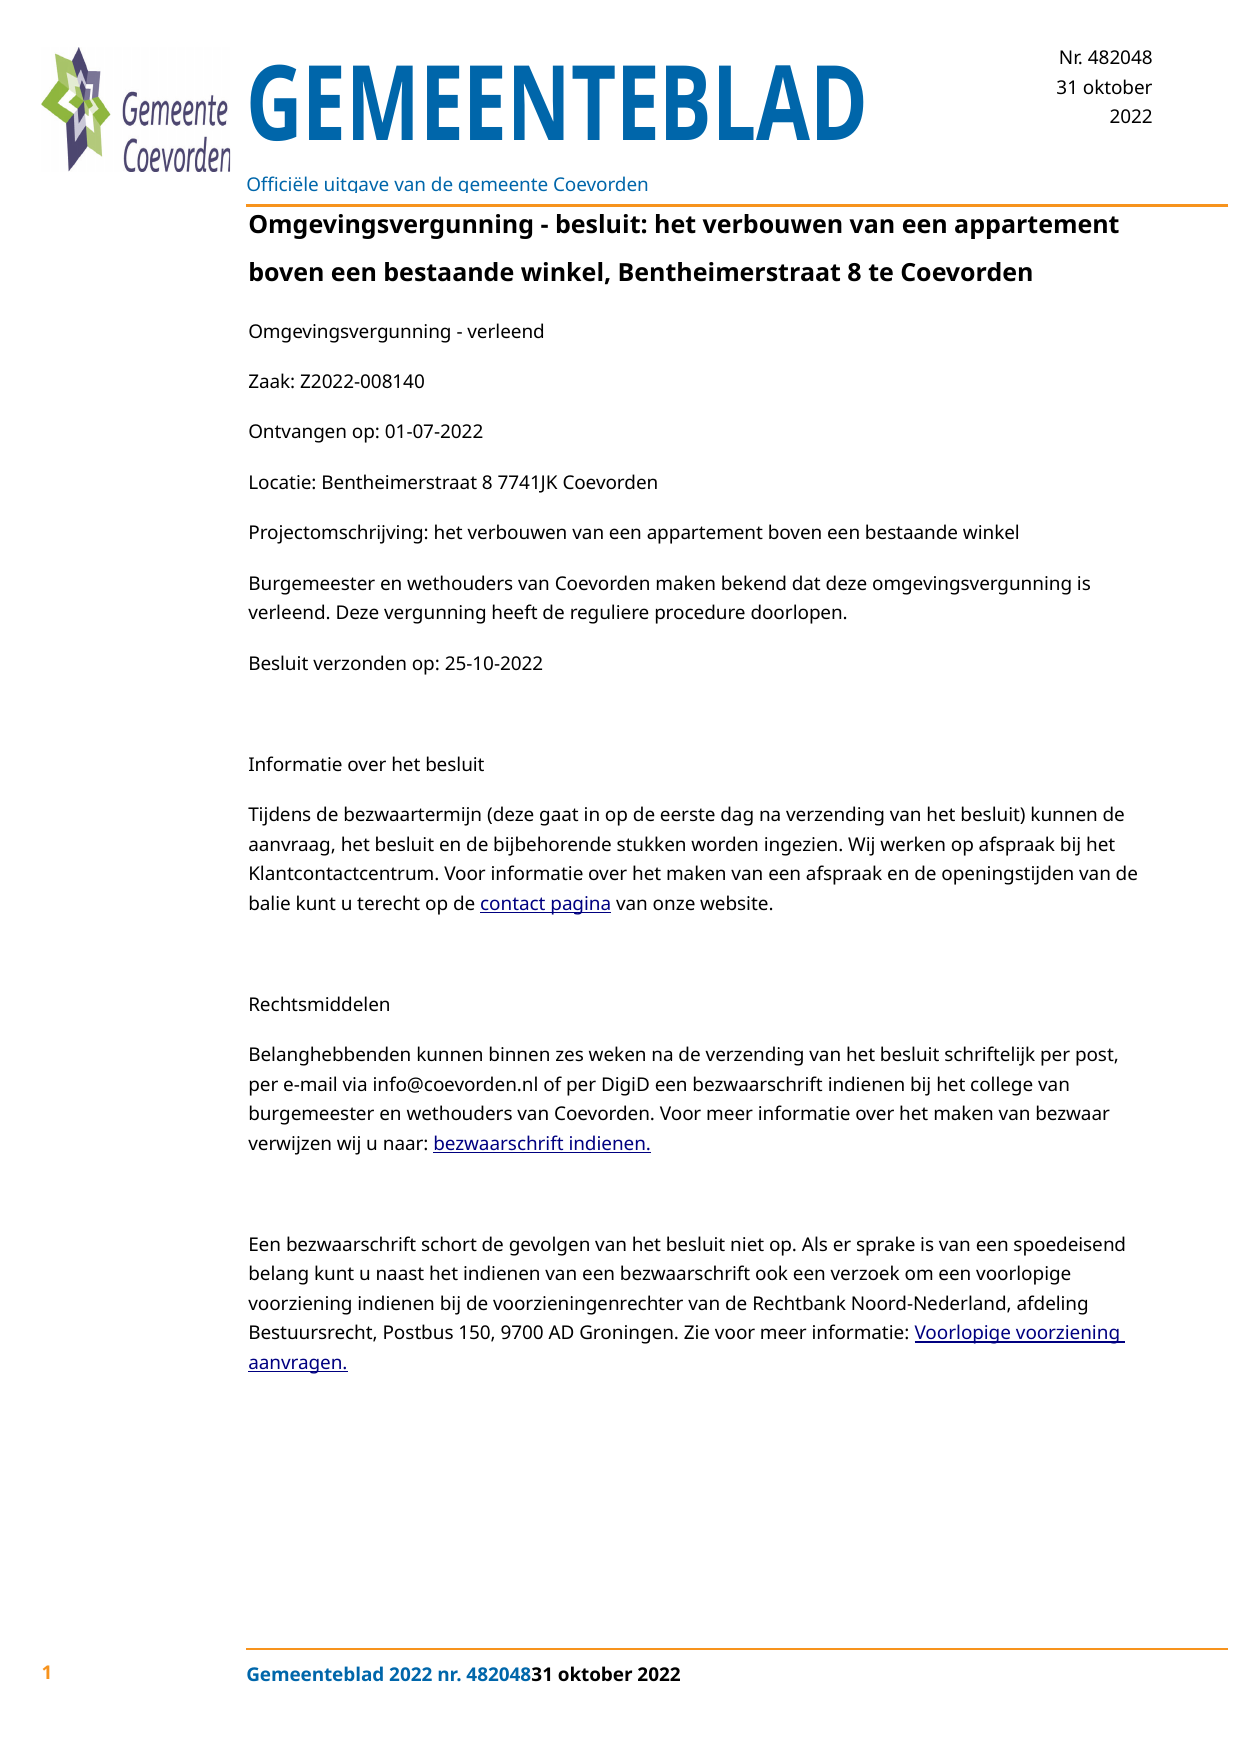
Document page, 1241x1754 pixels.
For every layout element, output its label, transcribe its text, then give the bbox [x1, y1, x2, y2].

text Besluit verzonden op: 25-10-2022 [248, 650, 1152, 676]
text Tijdens de bezwaartermijn (deze gaat in op de eerste dag na verzending van het besluit) kunnen de aanvraag, het besluit en de bijbehorende stukken worden ingezien. Wij werken op afspraak bij het Klantcontactcentrum. Voor informatie over het maken van een afspraak en de openingstijden van de balie kunt u terecht op de contact pagina van onze website. [248, 801, 1152, 916]
text Omgevingsvergunning - besluit: het verbouwen van een appartement boven een bestaande winkel, Bentheimerstraat 8 te Coevorden [248, 207, 1152, 288]
text Ontvangen op: 01-07-2022 [248, 419, 1152, 444]
text Belanghebbenden kunnen binnen zes weken na de verzending van het besluit schriftelijk per post, per e-mail via info@coevorden.nl of per DigiD een bezwaarschrift indienen bij het college van burgemeester en wethouders van Coevorden. Voor meer informatie over het maken van bezwaar verwijzen wij u naar: bezwaarschrift indienen. [248, 1041, 1152, 1156]
text Omgevingsvergunning - verleend [248, 318, 1152, 344]
text Locatie: Bentheimerstraat 8 7741JK Coevorden [248, 469, 1152, 495]
text Rechtsmiddelen [248, 991, 1152, 1017]
text Een bezwaarschrift schort de gevolgen van het besluit niet op. Als er sprake is van een spoedeisend belang kunt u naast het indienen van een bezwaarschrift ook een verzoek om een voorlopige voorziening indienen bij de voorzieningenrechter van de Rechtbank Noord-Nederland, afdeling Bestuursrecht, Postbus 150, 9700 AD Groningen. Zie voor meer informatie: Voorlopige voorziening aanvragen. [248, 1231, 1152, 1375]
text Projectomschrijving: het verbouwen van een appartement boven een bestaande winkel [248, 519, 1152, 545]
text Zaak: Z2022-008140 [248, 368, 1152, 394]
text Informatie over het besluit [248, 751, 1152, 777]
picture [41, 47, 231, 172]
text Burgemeester en wethouders van Coevorden maken bekend dat deze omgevingsvergunning is verleend. Deze vergunning heeft de reguliere procedure doorlopen. [248, 570, 1152, 625]
